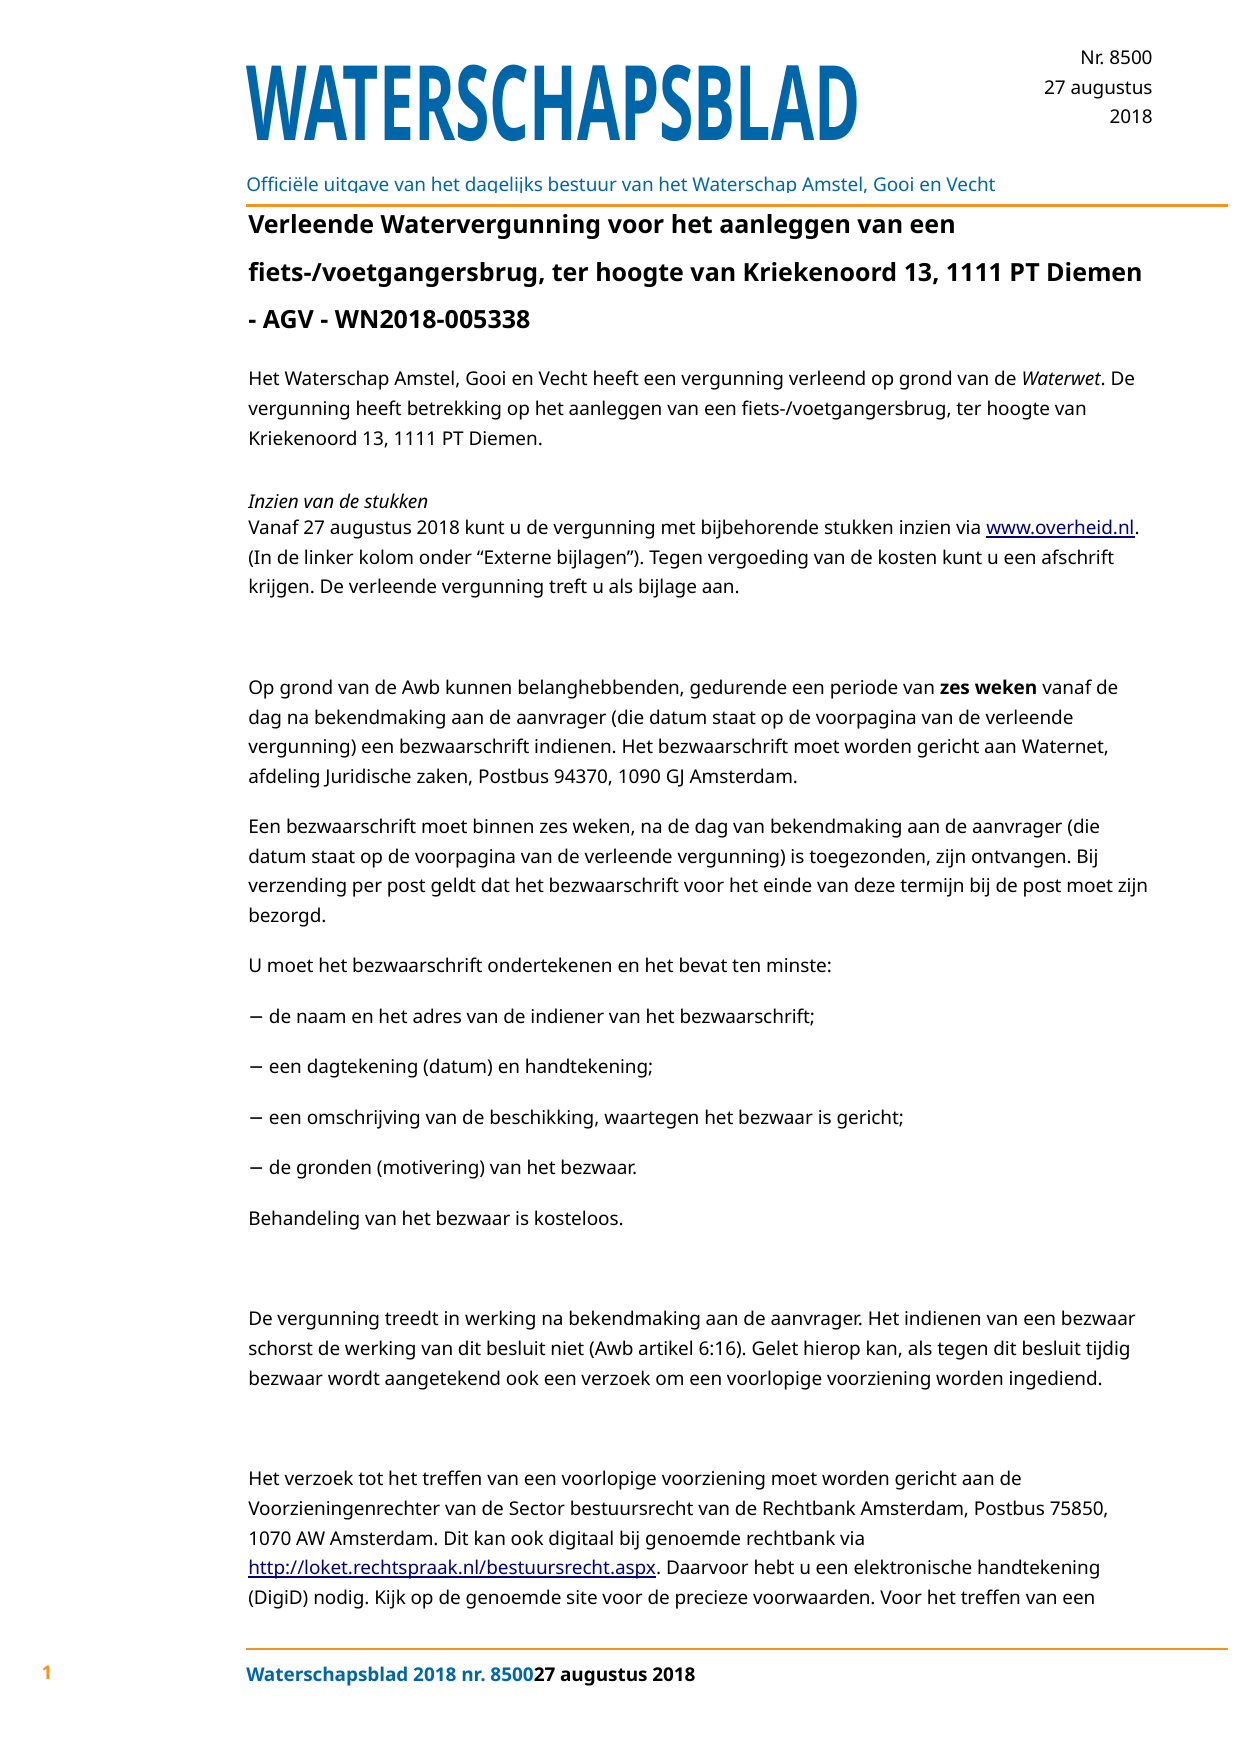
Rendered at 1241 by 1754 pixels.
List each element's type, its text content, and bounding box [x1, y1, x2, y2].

text Behandeling van het bezwaar is kosteloos. [248, 1205, 1152, 1231]
text Het Waterschap Amstel, Gooi en Vecht heeft een vergunning verleend op grond van de Waterwet. De vergunning heeft betrekking op het aanleggen van een fiets-/voetgangersbrug, ter hoogte van Kriekenoord 13, 1111 PT Diemen. [248, 366, 1152, 450]
text Het verzoek tot het treffen van een voorlopige voorziening moet worden gericht aan de Voorzieningenrechter van de Sector bestuursrecht van de Rechtbank Amsterdam, Postbus 75850, 1070 AW Amsterdam. Dit kan ook digitaal bij genoemde rechtbank via http://loket.rechtspraak.nl/bestuursrecht.aspx. Daarvoor hebt u een elektronische handtekening (DigiD) nodig. Kijk op de genoemde site voor de precieze voorwaarden. Voor het treffen van een [248, 1466, 1152, 1610]
text − een dagtekening (datum) en handtekening; [248, 1053, 1152, 1079]
text De vergunning treedt in werking na bekendmaking aan de aanvrager. Het indienen van een bezwaar schorst de werking van dit besluit niet (Awb artikel 6:16). Gelet hierop kan, als tegen dit besluit tijdig bezwaar wordt aangetekend ook een verzoek om een voorlopige voorziening worden ingediend. [248, 1306, 1152, 1391]
text Vanaf 27 augustus 2018 kunt u de vergunning met bijbehorende stukken inzien via www.overheid.nl. (In de linker kolom onder “Externe bijlagen”). Tegen vergoeding van de kosten kunt u een afschrift krijgen. De verleende vergunning treft u als bijlage aan. [248, 514, 1152, 599]
text − een omschrijving van de beschikking, waartegen het bezwaar is gericht; [248, 1104, 1152, 1130]
text − de naam en het adres van de indiener van het bezwaarschrift; [248, 1003, 1152, 1029]
text Verleende Watervergunning voor het aanleggen van een fiets-/voetgangersbrug, ter hoogte van Kriekenoord 13, 1111 PT Diemen - AGV - WN2018-005338 [248, 207, 1152, 336]
text Op grond van de Awb kunnen belanghebbenden, gedurende een periode van zes weken vanaf de dag na bekendmaking aan de aanvrager (die datum staat op de voorpagina van de verleende vergunning) een bezwaarschrift indienen. Het bezwaarschrift moet worden gericht aan Waternet, afdeling Juridische zaken, Postbus 94370, 1090 GJ Amsterdam. [248, 674, 1152, 789]
text U moet het bezwaarschrift ondertekenen en het bevat ten minste: [248, 953, 1152, 978]
text Een bezwaarschrift moet binnen zes weken, na de dag van bekendmaking aan de aanvrager (die datum staat op de voorpagina van de verleende vergunning) is toegezonden, zijn ontvangen. Bij verzending per post geldt dat het bezwaarschrift voor het einde van deze termijn bij de post moet zijn bezorgd. [248, 813, 1152, 928]
picture [41, 47, 231, 172]
text − de gronden (motivering) van het bezwaar. [248, 1154, 1152, 1180]
text Inzien van de stukken [248, 489, 1152, 514]
